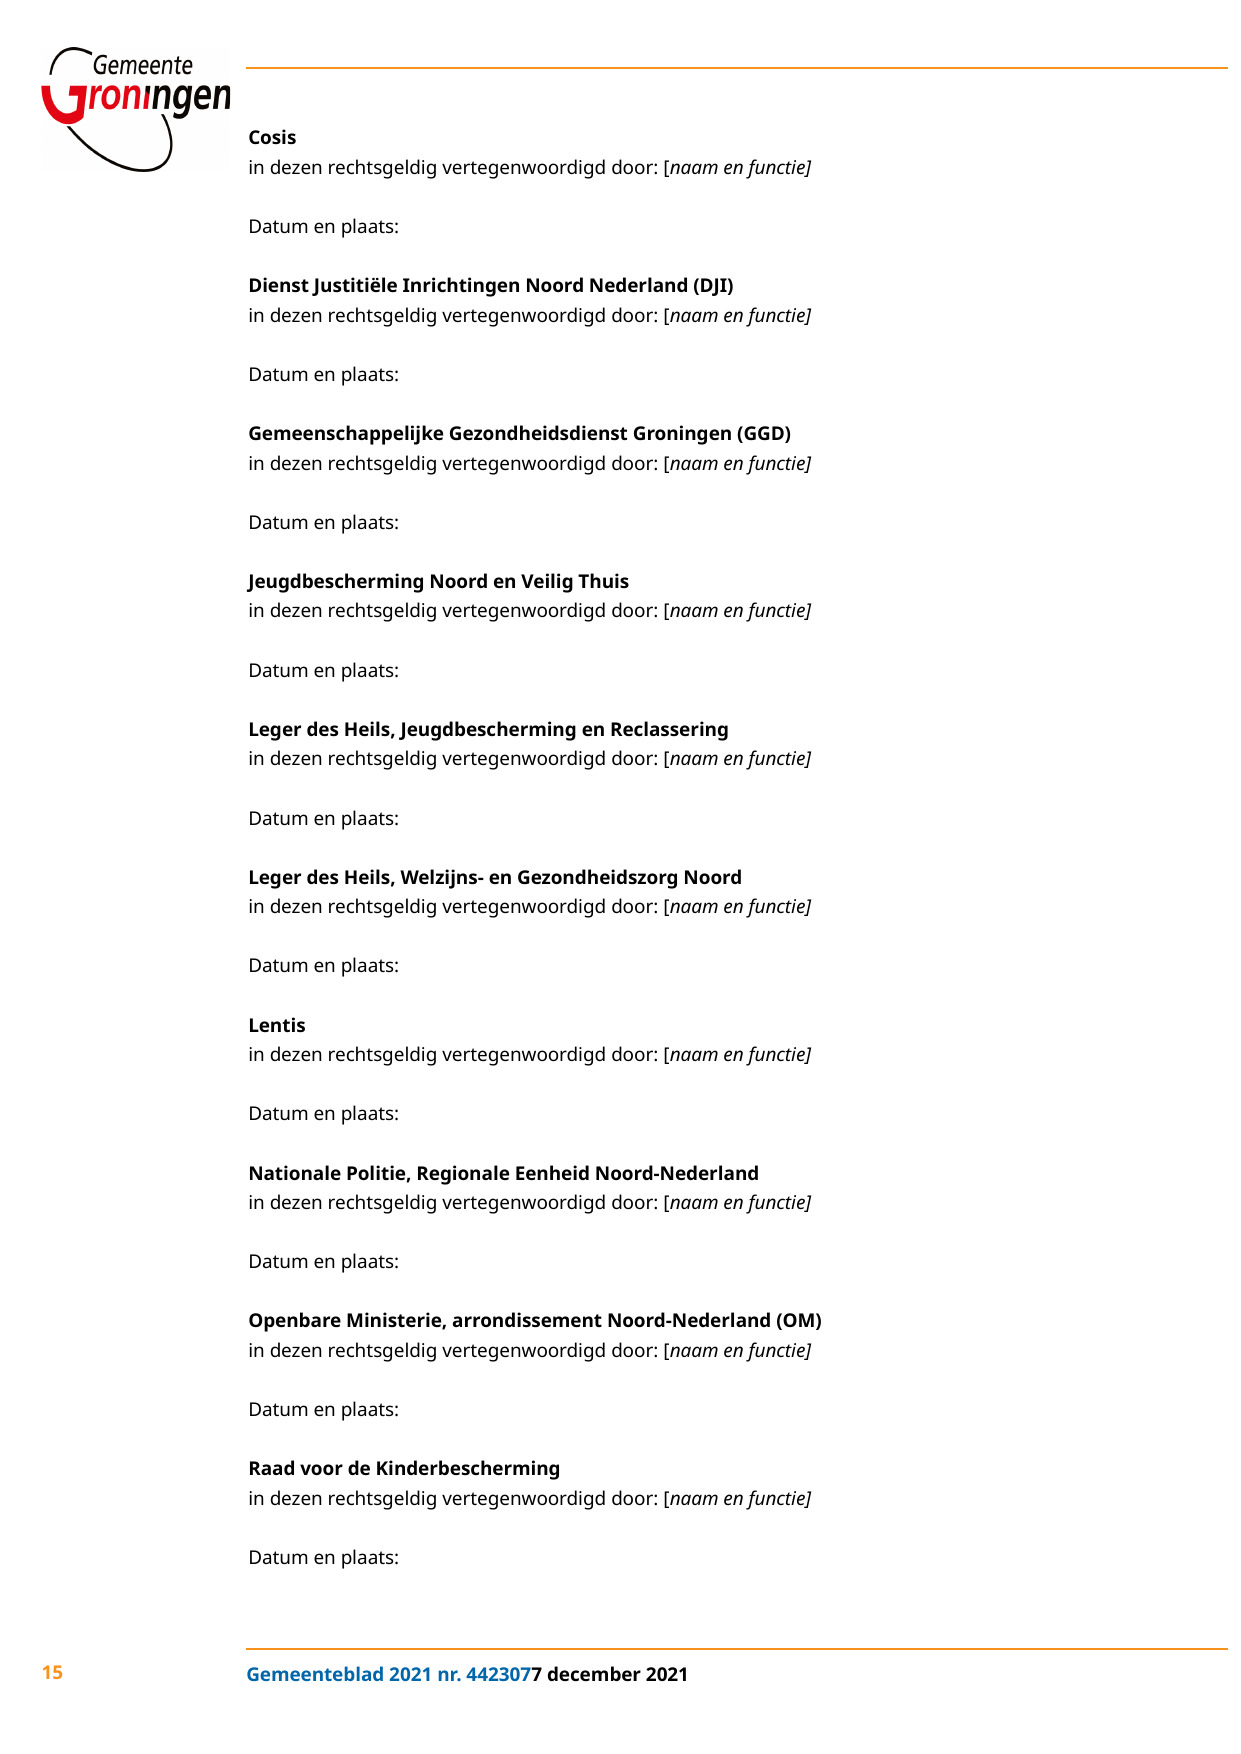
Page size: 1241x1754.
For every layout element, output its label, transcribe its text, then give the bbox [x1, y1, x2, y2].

text Dienst Justitiële Inrichtingen Noord Nederland (DJI) [248, 272, 1152, 298]
text in dezen rechtsgeldig vertegenwoordigd door: [naam en functie] [248, 1485, 1152, 1511]
text Datum en plaats: [248, 1248, 1152, 1274]
picture [41, 47, 231, 172]
text Leger des Heils, Jeugdbescherming en Reclassering [248, 716, 1152, 742]
text in dezen rechtsgeldig vertegenwoordigd door: [naam en functie] [248, 893, 1152, 919]
text Datum en plaats: [248, 213, 1152, 239]
text in dezen rechtsgeldig vertegenwoordigd door: [naam en functie] [248, 1189, 1152, 1215]
text in dezen rechtsgeldig vertegenwoordigd door: [naam en functie] [248, 1041, 1152, 1067]
text Cosis [248, 124, 1152, 150]
text Leger des Heils, Welzijns- en Gezondheidszorg Noord [248, 864, 1152, 890]
text Jeugdbescherming Noord en Veilig Thuis [248, 568, 1152, 594]
text Nationale Politie, Regionale Eenheid Noord-Nederland [248, 1160, 1152, 1186]
text in dezen rechtsgeldig vertegenwoordigd door: [naam en functie] [248, 302, 1152, 328]
text in dezen rechtsgeldig vertegenwoordigd door: [naam en functie] [248, 450, 1152, 476]
text in dezen rechtsgeldig vertegenwoordigd door: [naam en functie] [248, 746, 1152, 771]
text Datum en plaats: [248, 657, 1152, 683]
text Datum en plaats: [248, 805, 1152, 831]
text in dezen rechtsgeldig vertegenwoordigd door: [naam en functie] [248, 154, 1152, 180]
text in dezen rechtsgeldig vertegenwoordigd door: [naam en functie] [248, 598, 1152, 623]
text Gemeenschappelijke Gezondheidsdienst Groningen (GGD) [248, 420, 1152, 446]
text Datum en plaats: [248, 953, 1152, 978]
text Datum en plaats: [248, 509, 1152, 535]
text Datum en plaats: [248, 1396, 1152, 1422]
text Datum en plaats: [248, 361, 1152, 387]
text Openbare Ministerie, arrondissement Noord-Nederland (OM) [248, 1308, 1152, 1333]
text Raad voor de Kinderbescherming [248, 1456, 1152, 1481]
text in dezen rechtsgeldig vertegenwoordigd door: [naam en functie] [248, 1337, 1152, 1363]
text Lentis [248, 1012, 1152, 1038]
text Datum en plaats: [248, 1544, 1152, 1570]
text Datum en plaats: [248, 1101, 1152, 1126]
